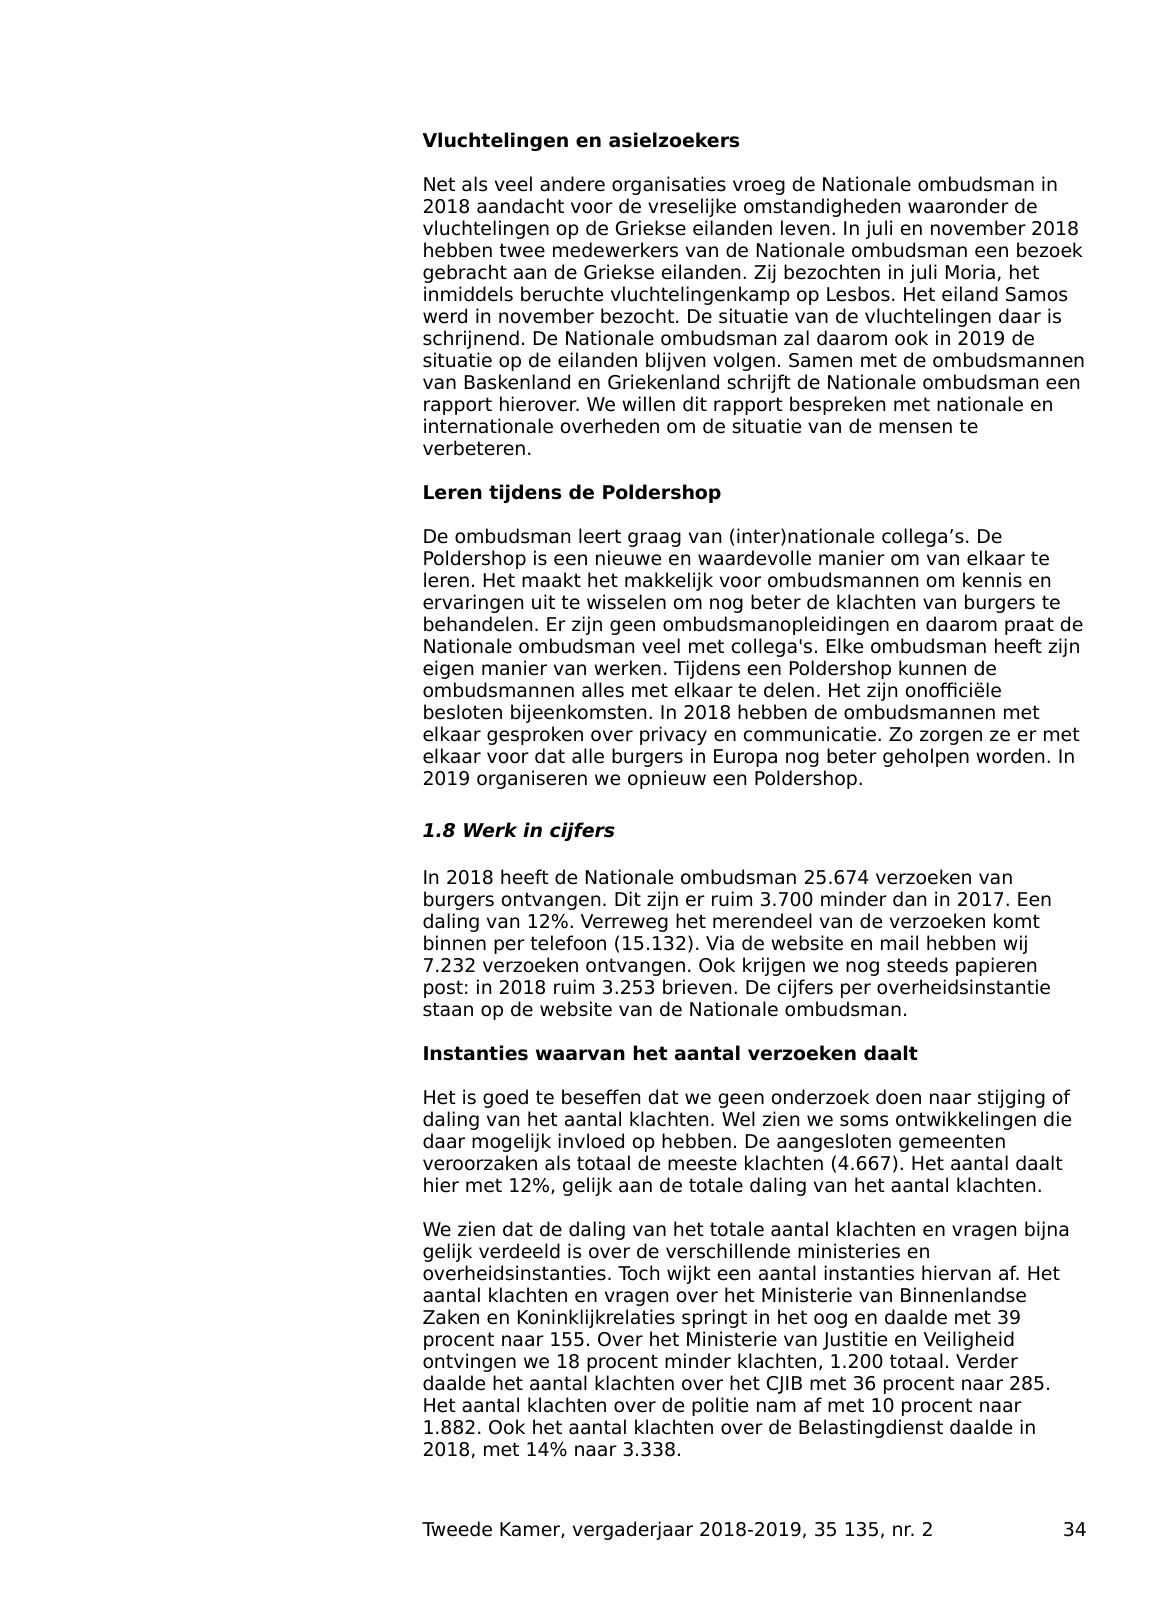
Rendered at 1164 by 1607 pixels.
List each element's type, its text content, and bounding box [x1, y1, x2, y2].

text Het is goed te beseffen dat we geen onderzoek doen naar stijging of daling van het aantal klachten. Wel zien we soms ontwikkelingen die daar mogelijk invloed op hebben. De aangesloten gemeenten veroorzaken als totaal de meeste klachten (4.667). Het aantal daalt hier met 12%, gelijk aan de totale daling van het aantal klachten. [422, 1087, 1087, 1197]
text Net als veel andere organisaties vroeg de Nationale ombudsman in 2018 aandacht voor de vreselijke omstandigheden waaronder de vluchtelingen op de Griekse eilanden leven. In juli en november 2018 hebben twee medewerkers van de Nationale ombudsman een bezoek gebracht aan de Griekse eilanden. Zij bezochten in juli Moria, het inmiddels beruchte vluchtelingenkamp op Lesbos. Het eiland Samos werd in november bezocht. De situatie van de vluchtelingen daar is schrijnend. De Nationale ombudsman zal daarom ook in 2019 de situatie op de eilanden blijven volgen. Samen met de ombudsmannen van Baskenland en Griekenland schrijft de Nationale ombudsman een rapport hierover. We willen dit rapport bespreken met nationale en internationale overheden om de situatie van de mensen te verbeteren. [422, 174, 1087, 460]
text In 2018 heeft de Nationale ombudsman 25.674 verzoeken van burgers ontvangen. Dit zijn er ruim 3.700 minder dan in 2017. Een daling van 12%. Verreweg het merendeel van de verzoeken komt binnen per telefoon (15.132). Via de website en mail hebben wij 7.232 verzoeken ontvangen. Ook krijgen we nog steeds papieren post: in 2018 ruim 3.253 brieven. De cijfers per overheidsinstantie staan op de website van de Nationale ombudsman. [422, 867, 1087, 1021]
subtitle Instanties waarvan het aantal verzoeken daalt [422, 1043, 1087, 1065]
subtitle 1.8 Werk in cijfers [422, 820, 1087, 842]
text De ombudsman leert graag van (inter)nationale collega’s. De Poldershop is een nieuwe en waardevolle manier om van elkaar te leren. Het maakt het makkelijk voor ombudsmannen om kennis en ervaringen uit te wisselen om nog beter de klachten van burgers te behandelen. Er zijn geen ombudsmanopleidingen en daarom praat de Nationale ombudsman veel met collega's. Elke ombudsman heeft zijn eigen manier van werken. Tijdens een Poldershop kunnen de ombudsmannen alles met elkaar te delen. Het zijn onofficiële besloten bijeenkomsten. In 2018 hebben de ombudsmannen met elkaar gesproken over privacy en communicatie. Zo zorgen ze er met elkaar voor dat alle burgers in Europa nog beter geholpen worden. In 2019 organiseren we opnieuw een Poldershop. [422, 526, 1087, 790]
subtitle Leren tijdens de Poldershop [422, 482, 1087, 504]
text We zien dat de daling van het totale aantal klachten en vragen bijna gelijk verdeeld is over de verschillende ministeries en overheidsinstanties. Toch wijkt een aantal instanties hiervan af. Het aantal klachten en vragen over het Ministerie van Binnenlandse Zaken en Koninklijkrelaties springt in het oog en daalde met 39 procent naar 155. Over het Ministerie van Justitie en Veiligheid ontvingen we 18 procent minder klachten, 1.200 totaal. Verder daalde het aantal klachten over het CJIB met 36 procent naar 285. Het aantal klachten over de politie nam af met 10 procent naar 1.882. Ook het aantal klachten over de Belastingdienst daalde in 2018, met 14% naar 3.338. [422, 1219, 1087, 1461]
subtitle Vluchtelingen en asielzoekers [422, 130, 1087, 152]
